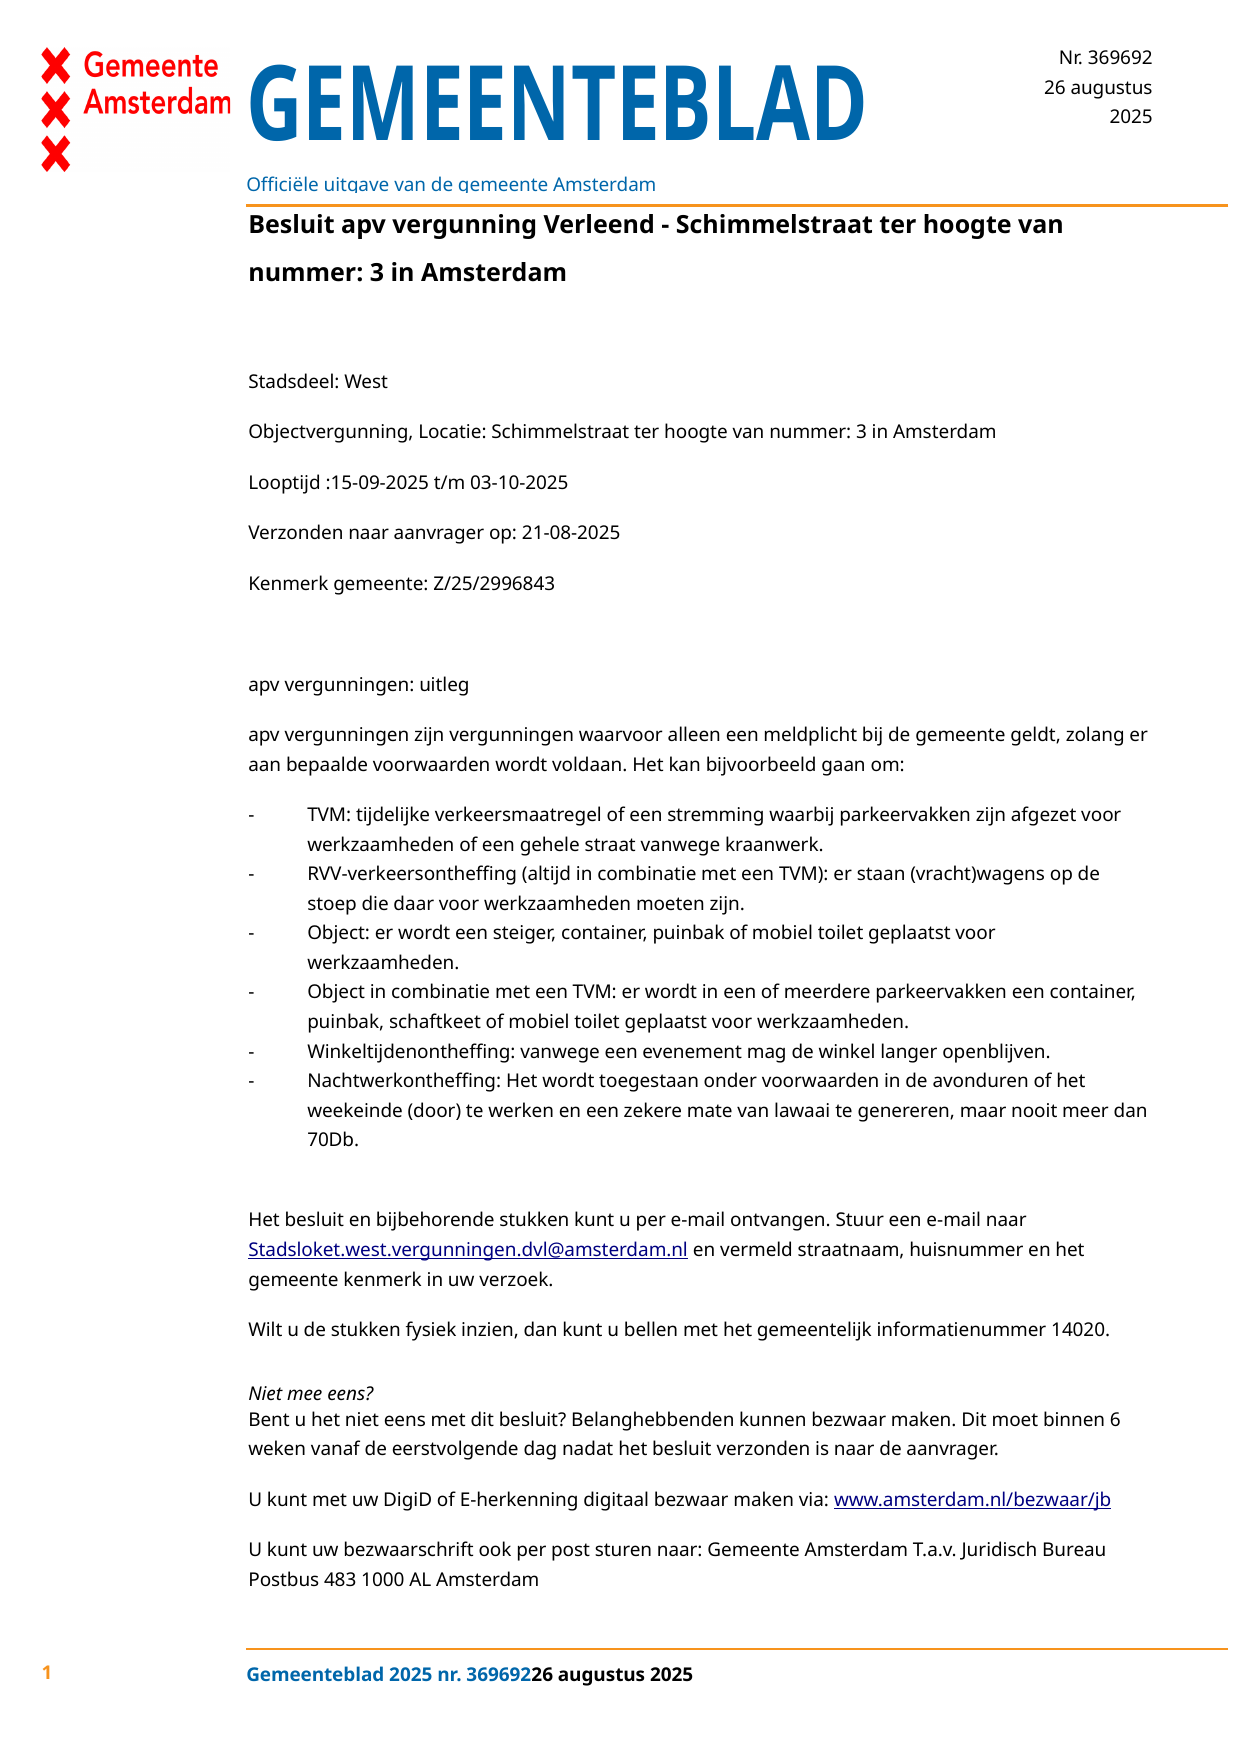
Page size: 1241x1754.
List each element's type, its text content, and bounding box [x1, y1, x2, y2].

text Besluit apv vergunning Verleend - Schimmelstraat ter hoogte van nummer: 3 in Amsterdam [248, 207, 1152, 288]
list Nachtwerkontheffing: Het wordt toegestaan onder voorwaarden in de avonduren of het weekeinde (door) te werken en een zekere mate van lawaai te genereren, maar nooit meer dan 70Db. [248, 1067, 1152, 1152]
text Niet mee eens? [248, 1380, 1152, 1406]
text Looptijd :15-09-2025 t/m 03-10-2025 [248, 469, 1152, 495]
text Stadsdeel: West [248, 368, 1152, 394]
text Verzonden naar aanvrager op: 21-08-2025 [248, 519, 1152, 545]
list Object: er wordt een steiger, container, puinbak of mobiel toilet geplaatst voor werkzaamheden. [248, 919, 1152, 975]
text Het besluit en bijbehorende stukken kunt u per e-mail ontvangen. Stuur een e-mail naar Stadsloket.west.vergunningen.dvl@amsterdam.nl en vermeld straatnaam, huisnummer en het gemeente kenmerk in uw verzoek. [248, 1207, 1152, 1292]
list RVV-verkeersontheffing (altijd in combinatie met een TVM): er staan (vracht)wagens op de stoep die daar voor werkzaamheden moeten zijn. [248, 860, 1152, 916]
list Object in combinatie met een TVM: er wordt in een of meerdere parkeervakken een container, puinbak, schaftkeet of mobiel toilet geplaatst voor werkzaamheden. [248, 979, 1152, 1034]
text Kenmerk gemeente: Z/25/2996843 [248, 570, 1152, 596]
text Wilt u de stukken fysiek inzien, dan kunt u bellen met het gemeentelijk informatienummer 14020. [248, 1316, 1152, 1342]
text U kunt met uw DigiD of E-herkenning digitaal bezwaar maken via: www.amsterdam.nl/bezwaar/jb [248, 1486, 1152, 1512]
list TVM: tijdelijke verkeersmaatregel of een stremming waarbij parkeervakken zijn afgezet voor werkzaamheden of een gehele straat vanwege kraanwerk. [248, 801, 1152, 857]
text apv vergunningen: uitleg [248, 671, 1152, 697]
text U kunt uw bezwaarschrift ook per post sturen naar: Gemeente Amsterdam T.a.v. Juridisch Bureau Postbus 483 1000 AL Amsterdam [248, 1536, 1152, 1592]
picture [41, 47, 231, 172]
text Objectvergunning, Locatie: Schimmelstraat ter hoogte van nummer: 3 in Amsterdam [248, 419, 1152, 444]
list Winkeltijdenontheffing: vanwege een evenement mag de winkel langer openblijven. [248, 1038, 1152, 1064]
text apv vergunningen zijn vergunningen waarvoor alleen een meldplicht bij de gemeente geldt, zolang er aan bepaalde voorwaarden wordt voldaan. Het kan bijvoorbeeld gaan om: [248, 721, 1152, 777]
text Bent u het niet eens met dit besluit? Belanghebbenden kunnen bezwaar maken. Dit moet binnen 6 weken vanaf de eerstvolgende dag nadat het besluit verzonden is naar de aanvrager. [248, 1406, 1152, 1461]
